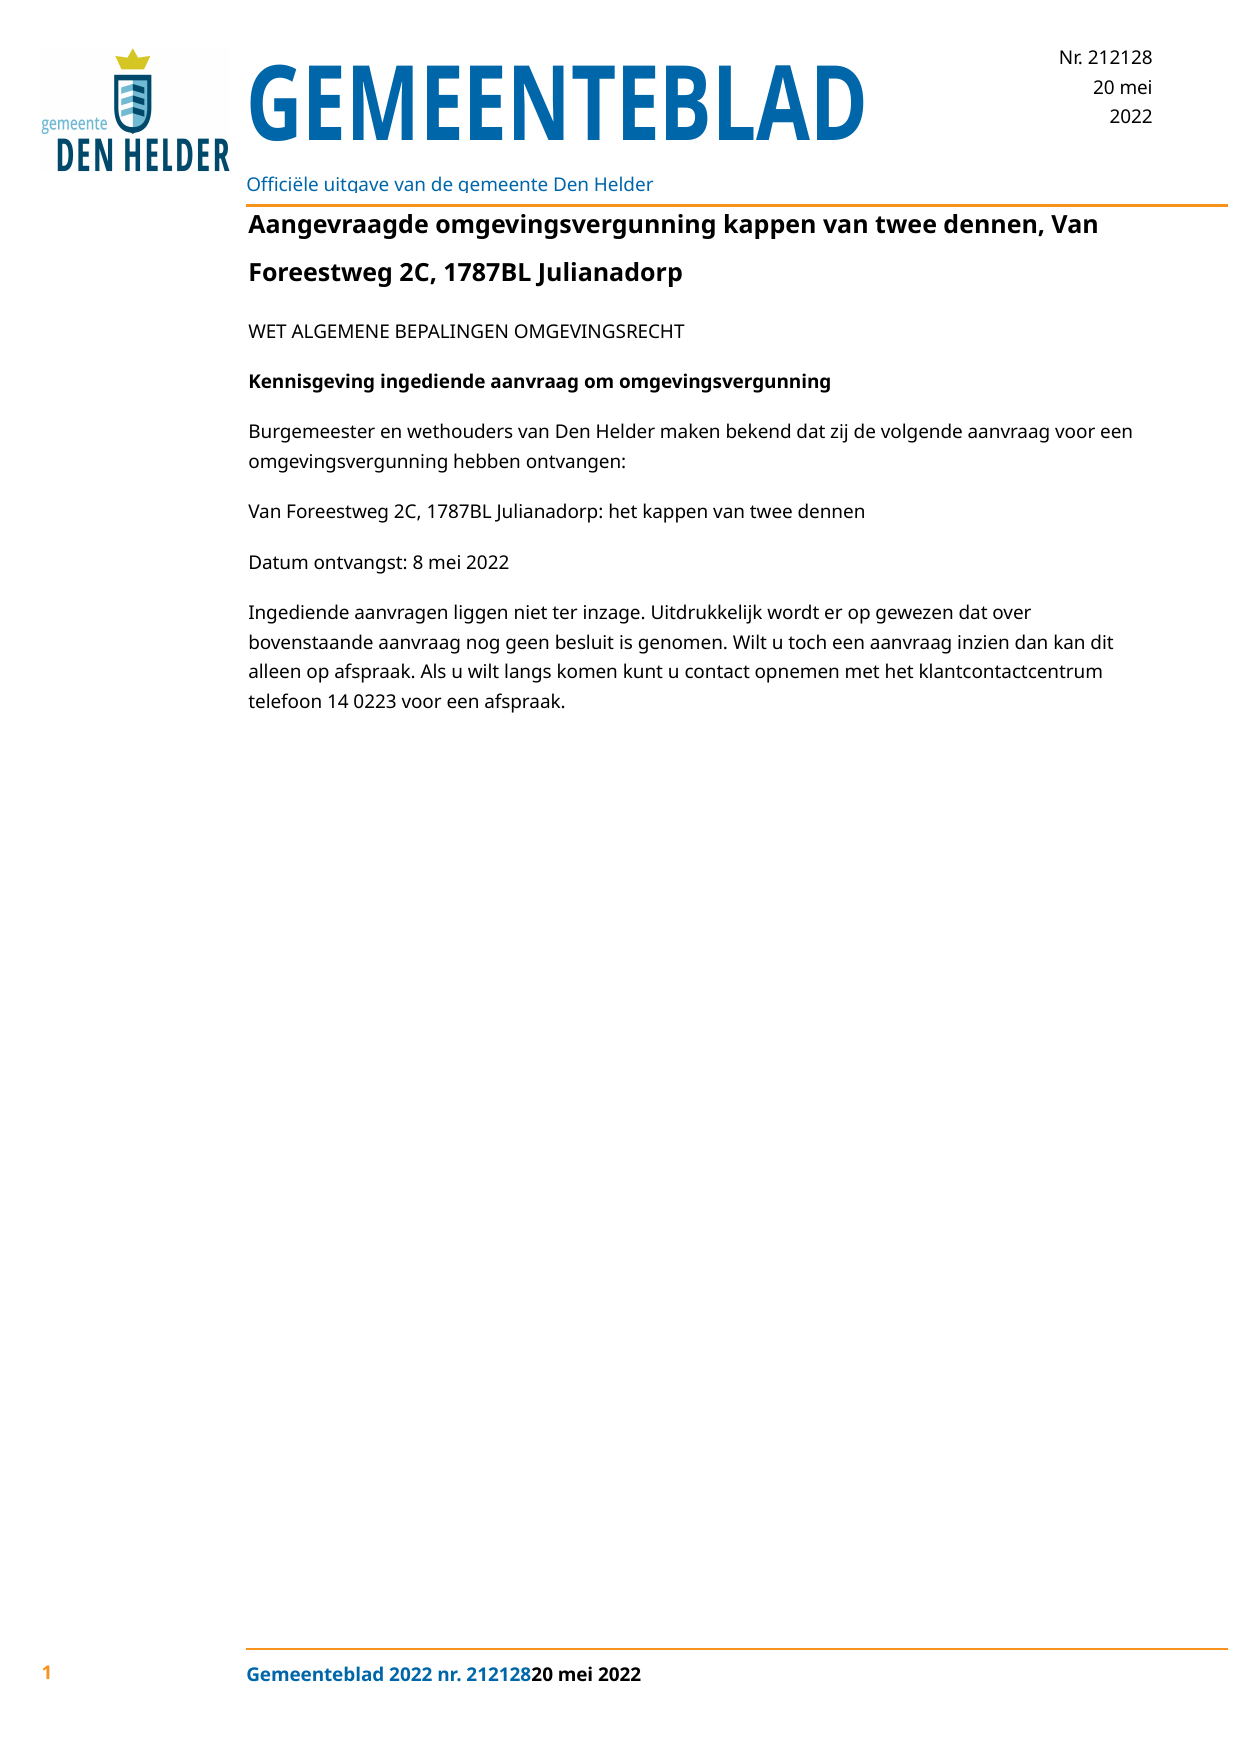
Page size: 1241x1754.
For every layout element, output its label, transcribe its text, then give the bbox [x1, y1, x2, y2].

picture [220, 160, 224, 172]
picture [130, 157, 135, 172]
text Kennisgeving ingediende aanvraag om omgevingsvergunning [248, 368, 1152, 394]
picture [41, 47, 231, 172]
picture [63, 144, 68, 165]
text Burgemeester en wethouders van Den Helder maken bekend dat zij de volgende aanvraag voor een omgevingsvergunning hebben ontvangen: [248, 419, 1152, 474]
text Datum ontvangst: 8 mei 2022 [248, 549, 1152, 575]
picture [182, 144, 187, 165]
picture [100, 154, 106, 172]
text Ingediende aanvragen liggen niet ter inzage. Uitdrukkelijk wordt er op gewezen dat over bovenstaande aanvraag nog geen besluit is genomen. Wilt u toch een aanvraag inzien dan kan dit alleen op afspraak. Als u wilt langs komen kunt u contact opnemen met het klantcontactcentrum telefoon 14 0223 voor een afspraak. [248, 599, 1152, 714]
text WET ALGEMENE BEPALINGEN OMGEVINGSRECHT [248, 318, 1152, 344]
text Aangevraagde omgevingsvergunning kappen van twee dennen, Van Foreestweg 2C, 1787BL Julianadorp [248, 207, 1152, 288]
text Van Foreestweg 2C, 1787BL Julianadorp: het kappen van twee dennen [248, 499, 1152, 524]
